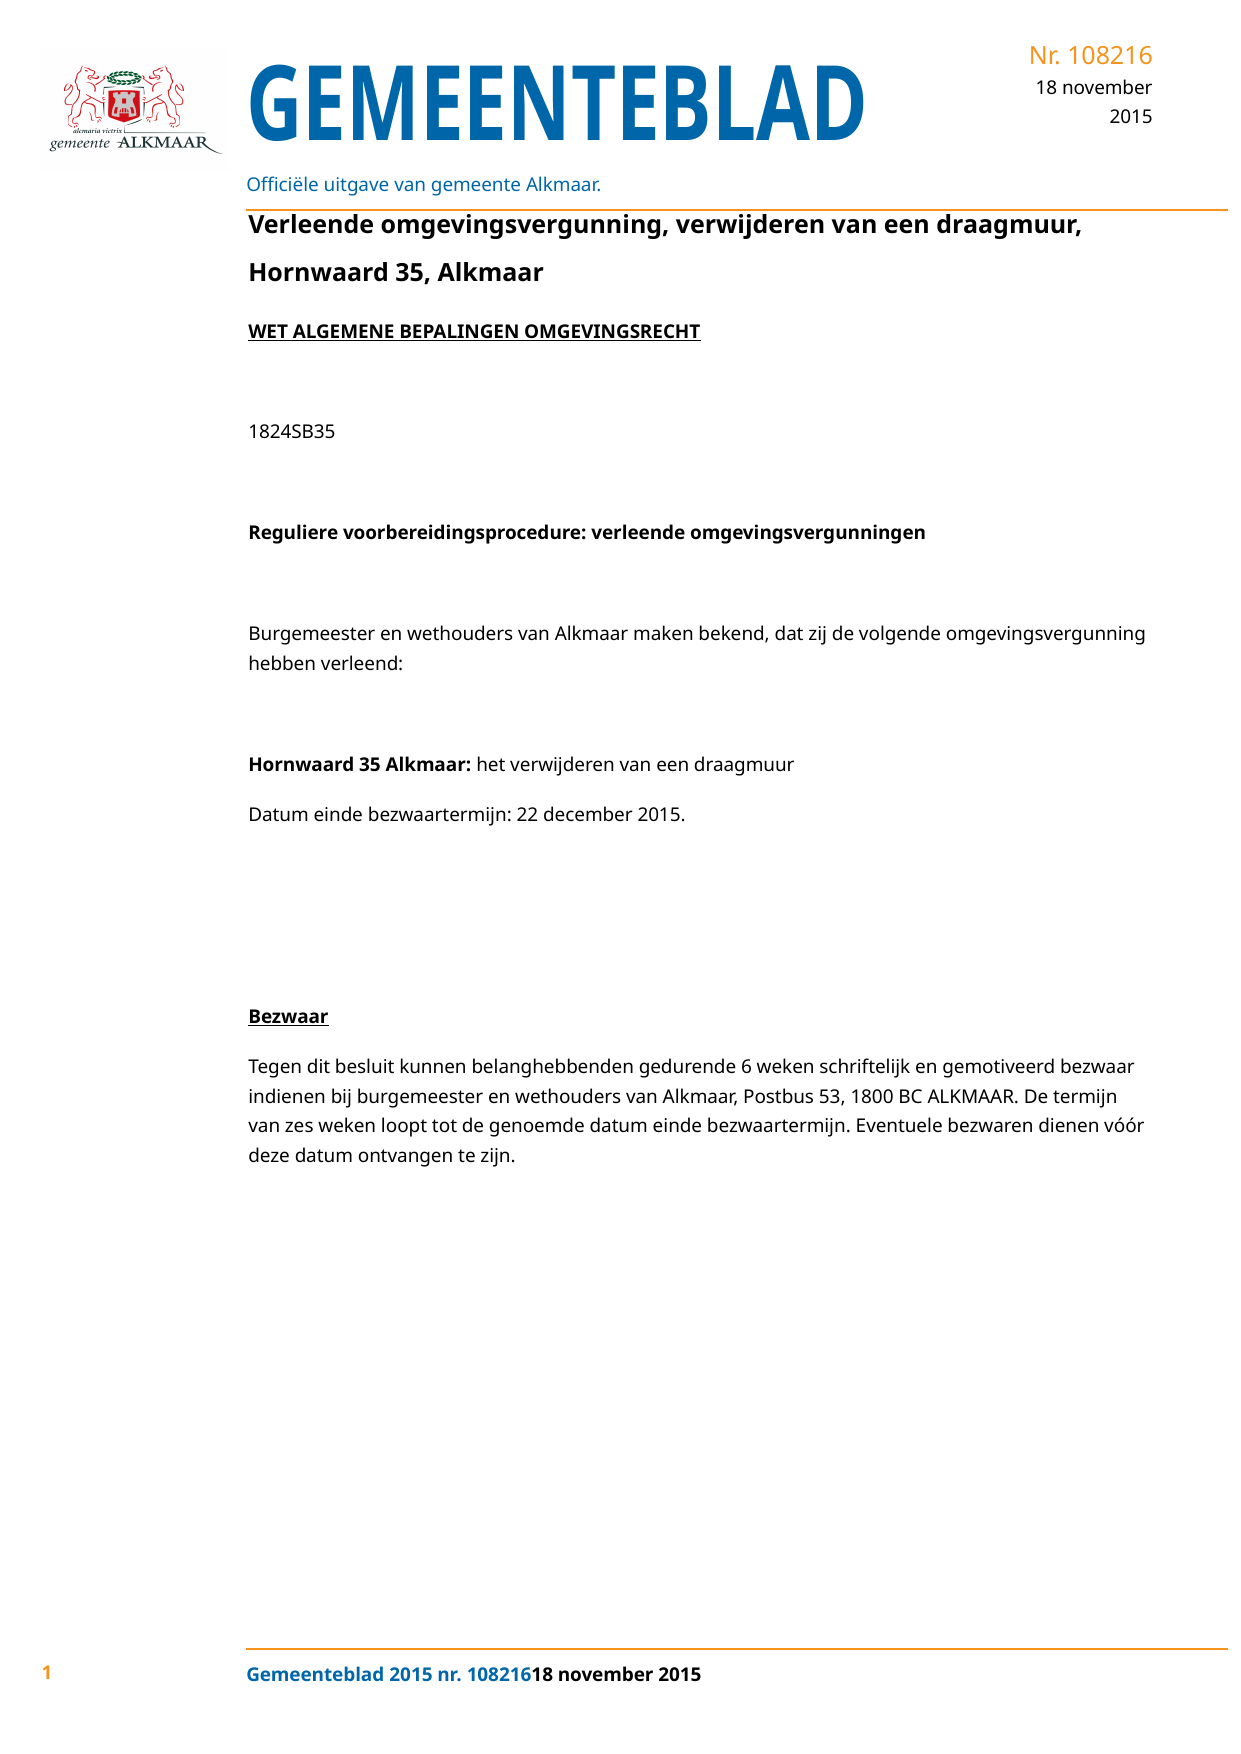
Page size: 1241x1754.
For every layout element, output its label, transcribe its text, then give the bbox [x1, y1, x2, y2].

text WET ALGEMENE BEPALINGEN OMGEVINGSRECHT [248, 318, 1152, 344]
text 1824SB35 [248, 419, 1152, 444]
text Burgemeester en wethouders van Alkmaar maken bekend, dat zij de volgende omgevingsvergunning hebben verleend: [248, 620, 1152, 676]
text Hornwaard 35 Alkmaar: het verwijderen van een draagmuur [248, 751, 1152, 777]
text Tegen dit besluit kunnen belanghebbenden gedurende 6 weken schriftelijk en gemotiveerd bezwaar indienen bij burgemeester en wethouders van Alkmaar, Postbus 53, 1800 BC ALKMAAR. De termijn van zes weken loopt tot de genoemde datum einde bezwaartermijn. Eventuele bezwaren dienen vóór deze datum ontvangen te zijn. [248, 1053, 1152, 1168]
text Bezwaar [248, 1003, 1152, 1029]
text Reguliere voorbereidingsprocedure: verleende omgevingsvergunningen [248, 519, 1152, 545]
text Datum einde bezwaartermijn: 22 december 2015. [248, 801, 1152, 827]
text Verleende omgevingsvergunning, verwijderen van een draagmuur, Hornwaard 35, Alkmaar [248, 211, 1152, 288]
picture [41, 47, 231, 172]
